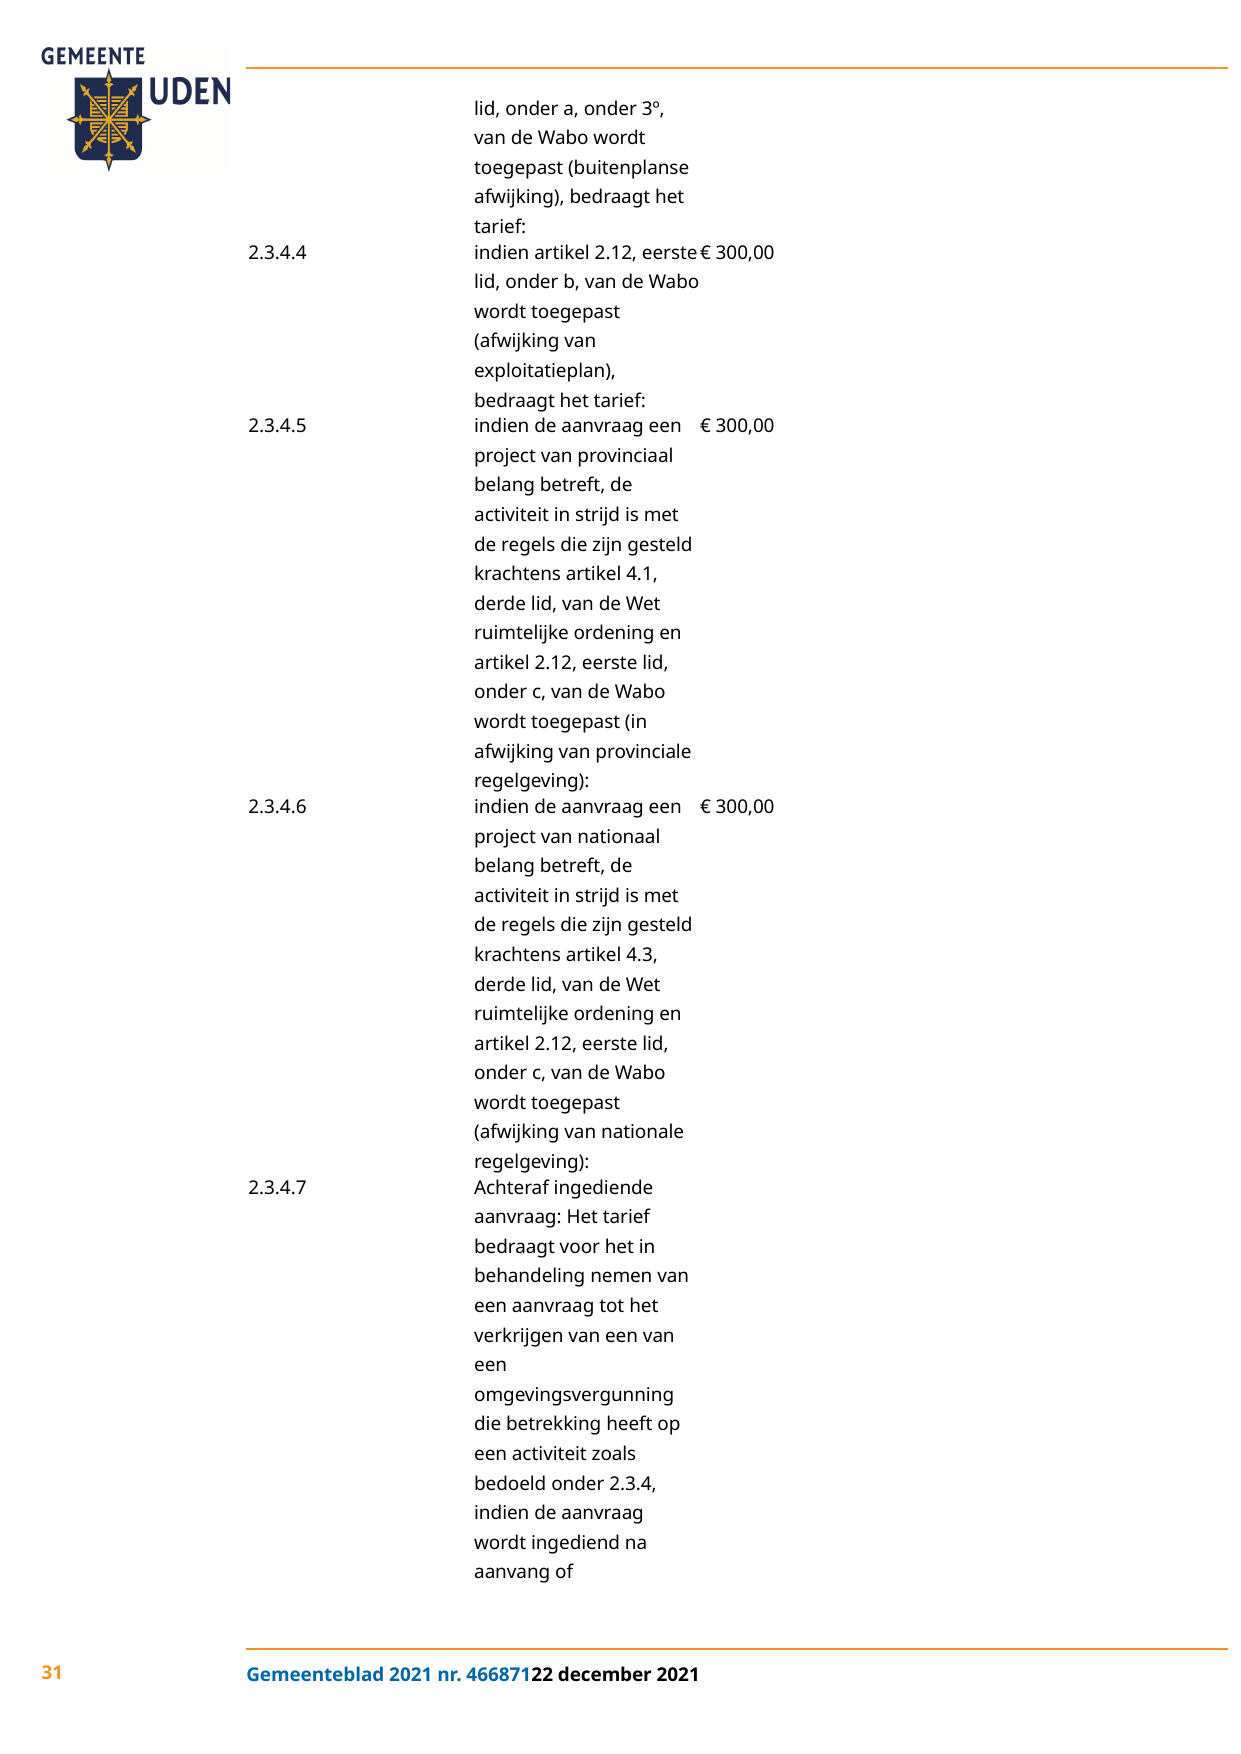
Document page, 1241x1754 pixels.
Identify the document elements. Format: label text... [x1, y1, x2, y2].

table_cell [700, 1174, 926, 1584]
table_cell 2.3.4.7 [248, 1174, 474, 1584]
table_cell [926, 793, 1152, 1174]
table_cell [926, 1174, 1152, 1584]
table_cell [926, 95, 1152, 239]
table_cell € 300,00 [700, 793, 926, 1174]
table_cell € 300,00 [700, 239, 926, 412]
picture [41, 47, 231, 172]
table_cell 2.3.4.6 [248, 793, 474, 1174]
table_cell € 300,00 [700, 413, 926, 793]
table_cell [926, 413, 1152, 793]
table_cell [248, 95, 474, 239]
table_cell indien artikel 2.12, eerste lid, onder b, van de Wabo wordt toegepast (afwijking van exploitatieplan), bedraagt het tarief: [474, 239, 700, 412]
table_cell 2.3.4.5 [248, 413, 474, 793]
table_cell lid, onder a, onder 3º, van de Wabo wordt toegepast (buitenplanse afwijking), bedraagt het tarief: [474, 95, 700, 239]
table_cell indien de aanvraag een project van provinciaal belang betreft, de activiteit in strijd is met de regels die zijn gesteld krachtens artikel 4.1, derde lid, van de Wet ruimtelijke ordening en artikel 2.12, eerste lid, onder c, van de Wabo wordt toegepast (in afwijking van provinciale regelgeving): [474, 413, 700, 793]
table_cell 2.3.4.4 [248, 239, 474, 412]
table_cell Achteraf ingediende aanvraag: Het tarief bedraagt voor het in behandeling nemen van een aanvraag tot het verkrijgen van een van een omgevingsvergunning die betrekking heeft op een activiteit zoals bedoeld onder 2.3.4, indien de aanvraag wordt ingediend na aanvang of [474, 1174, 700, 1584]
table_cell [700, 95, 926, 239]
table_cell indien de aanvraag een project van nationaal belang betreft, de activiteit in strijd is met de regels die zijn gesteld krachtens artikel 4.3, derde lid, van de Wet ruimtelijke ordening en artikel 2.12, eerste lid, onder c, van de Wabo wordt toegepast (afwijking van nationale regelgeving): [474, 793, 700, 1174]
table_cell [926, 239, 1152, 412]
